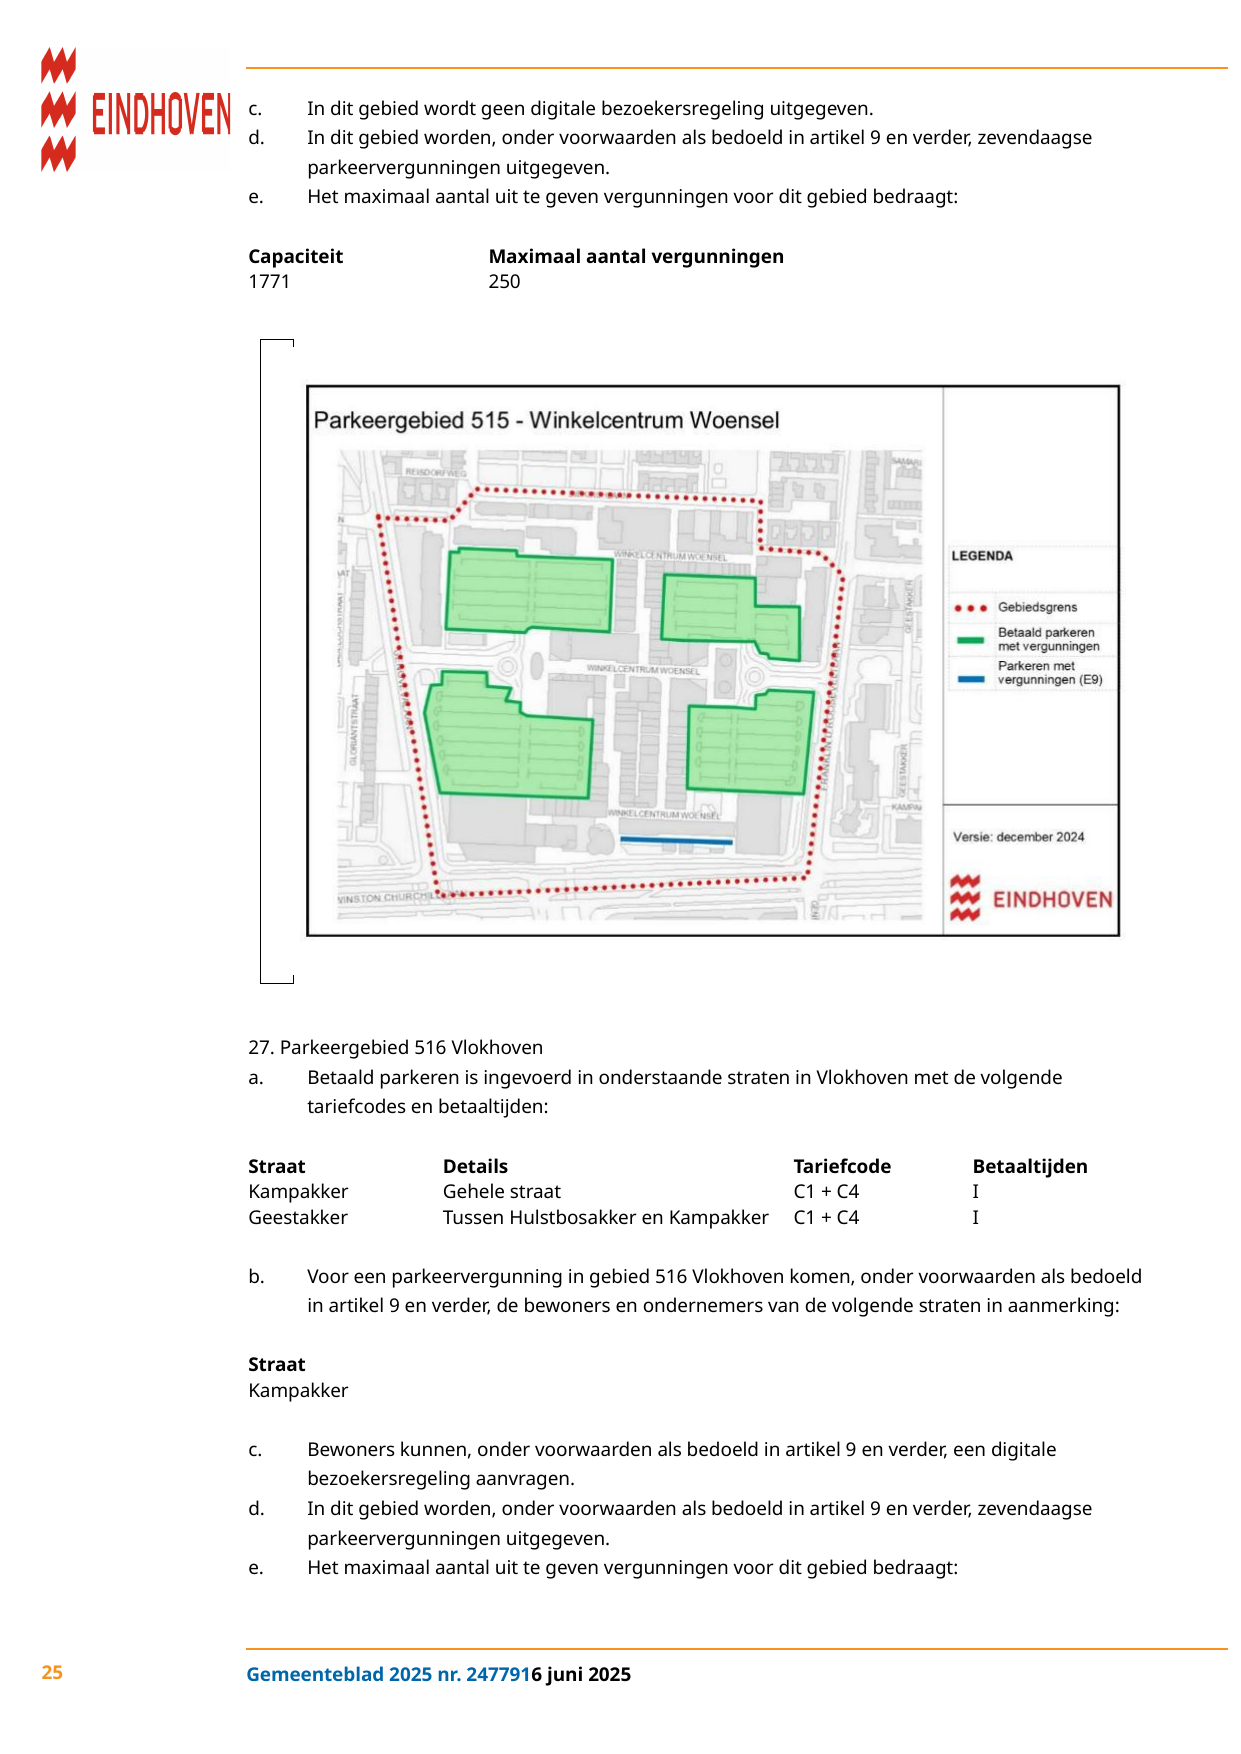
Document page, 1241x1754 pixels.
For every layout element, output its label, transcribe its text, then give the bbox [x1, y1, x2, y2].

table_cell I [973, 1204, 1152, 1230]
table_header Details [443, 1153, 793, 1178]
picture [268, 347, 1155, 975]
list Voor een parkeervergunning in gebied 516 Vlokhoven komen, onder voorwaarden als bedoeld in artikel 9 en verder, de bewoners en ondernemers van de volgende straten in aanmerking: [248, 1263, 1152, 1318]
table_cell 1771 [248, 269, 488, 294]
table_header Straat [248, 1153, 443, 1178]
table_cell Tussen Hulstbosakker en Kampakker [443, 1204, 793, 1230]
table_cell Geestakker [248, 1204, 443, 1230]
picture [41, 47, 231, 172]
list Het maximaal aantal uit te geven vergunningen voor dit gebied bedraagt: [248, 1554, 1152, 1580]
table_cell C1 + C4 [793, 1179, 972, 1204]
list Betaald parkeren is ingevoerd in onderstaande straten in Vlokhoven met de volgende tariefcodes en betaaltijden: [248, 1064, 1152, 1119]
list In dit gebied wordt geen digitale bezoekersregeling uitgegeven. [248, 95, 1152, 121]
table_header Maximaal aantal vergunningen [488, 243, 1152, 268]
table_header Capaciteit [248, 243, 488, 268]
list In dit gebied worden, onder voorwaarden als bedoeld in artikel 9 en verder, zevendaagse parkeervergunningen uitgegeven. [248, 124, 1152, 180]
table_cell Kampakker [248, 1378, 1152, 1403]
table_cell I [973, 1179, 1152, 1204]
table_cell Gehele straat [443, 1179, 793, 1204]
table_cell 250 [488, 269, 1152, 294]
list Het maximaal aantal uit te geven vergunningen voor dit gebied bedraagt: [248, 183, 1152, 209]
list In dit gebied worden, onder voorwaarden als bedoeld in artikel 9 en verder, zevendaagse parkeervergunningen uitgegeven. [248, 1495, 1152, 1550]
table_header Tariefcode [793, 1153, 972, 1178]
table_header Betaaltijden [973, 1153, 1152, 1178]
table_cell C1 + C4 [793, 1204, 972, 1230]
list Bewoners kunnen, onder voorwaarden als bedoeld in artikel 9 en verder, een digitale bezoekersregeling aanvragen. [248, 1436, 1152, 1491]
table_header Straat [248, 1352, 1152, 1377]
text 27. Parkeergebied 516 Vlokhoven [248, 1034, 1152, 1060]
table_cell Kampakker [248, 1179, 443, 1204]
